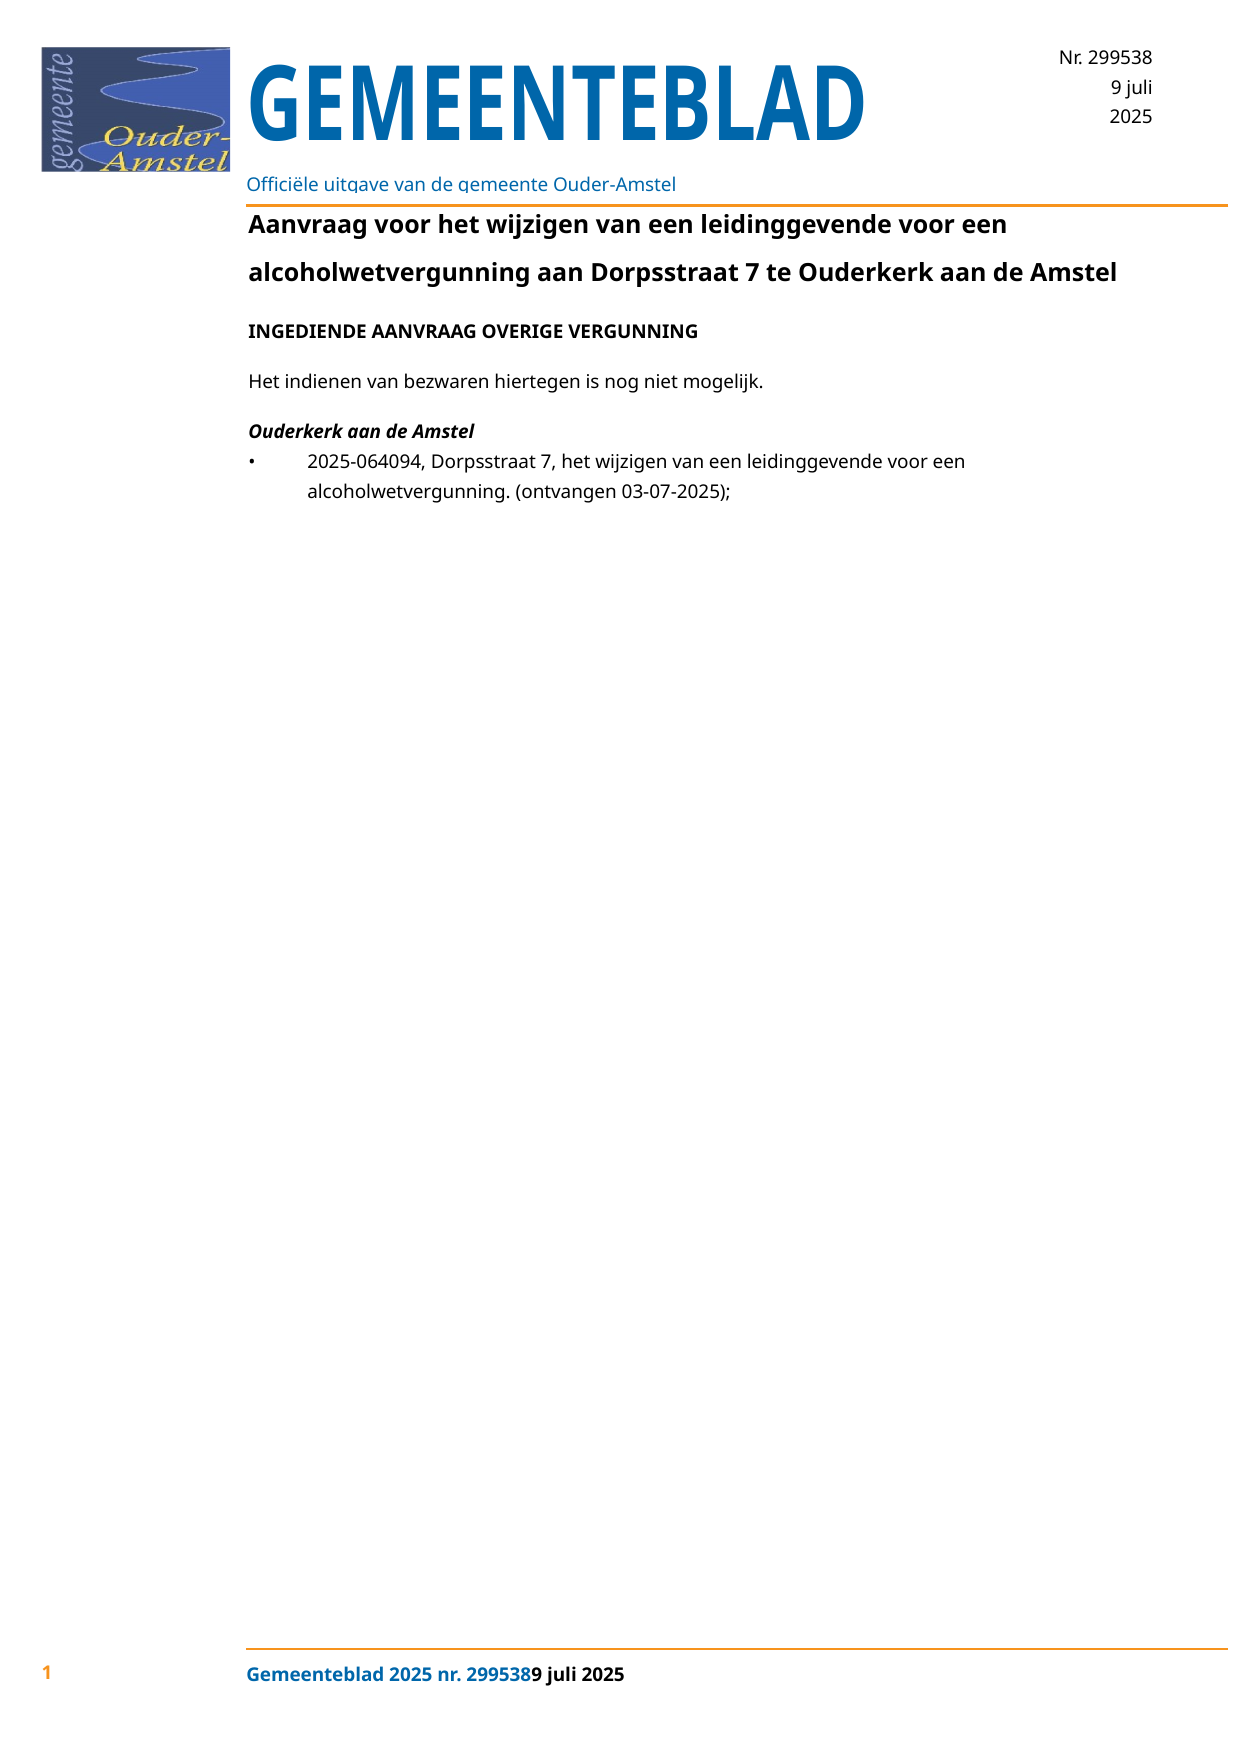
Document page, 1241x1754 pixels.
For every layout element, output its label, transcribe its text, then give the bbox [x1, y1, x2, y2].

text Aanvraag voor het wijzigen van een leidinggevende voor een alcoholwetvergunning aan Dorpsstraat 7 te Ouderkerk aan de Amstel [248, 207, 1152, 288]
list 2025-064094, Dorpsstraat 7, het wijzigen van een leidinggevende voor een alcoholwetvergunning. (ontvangen 03-07-2025); [248, 448, 1152, 504]
text INGEDIENDE AANVRAAG OVERIGE VERGUNNING [248, 318, 1152, 344]
text Het indienen van bezwaren hiertegen is nog niet mogelijk. [248, 368, 1152, 394]
text Ouderkerk aan de Amstel [248, 419, 1152, 444]
picture [41, 47, 231, 172]
